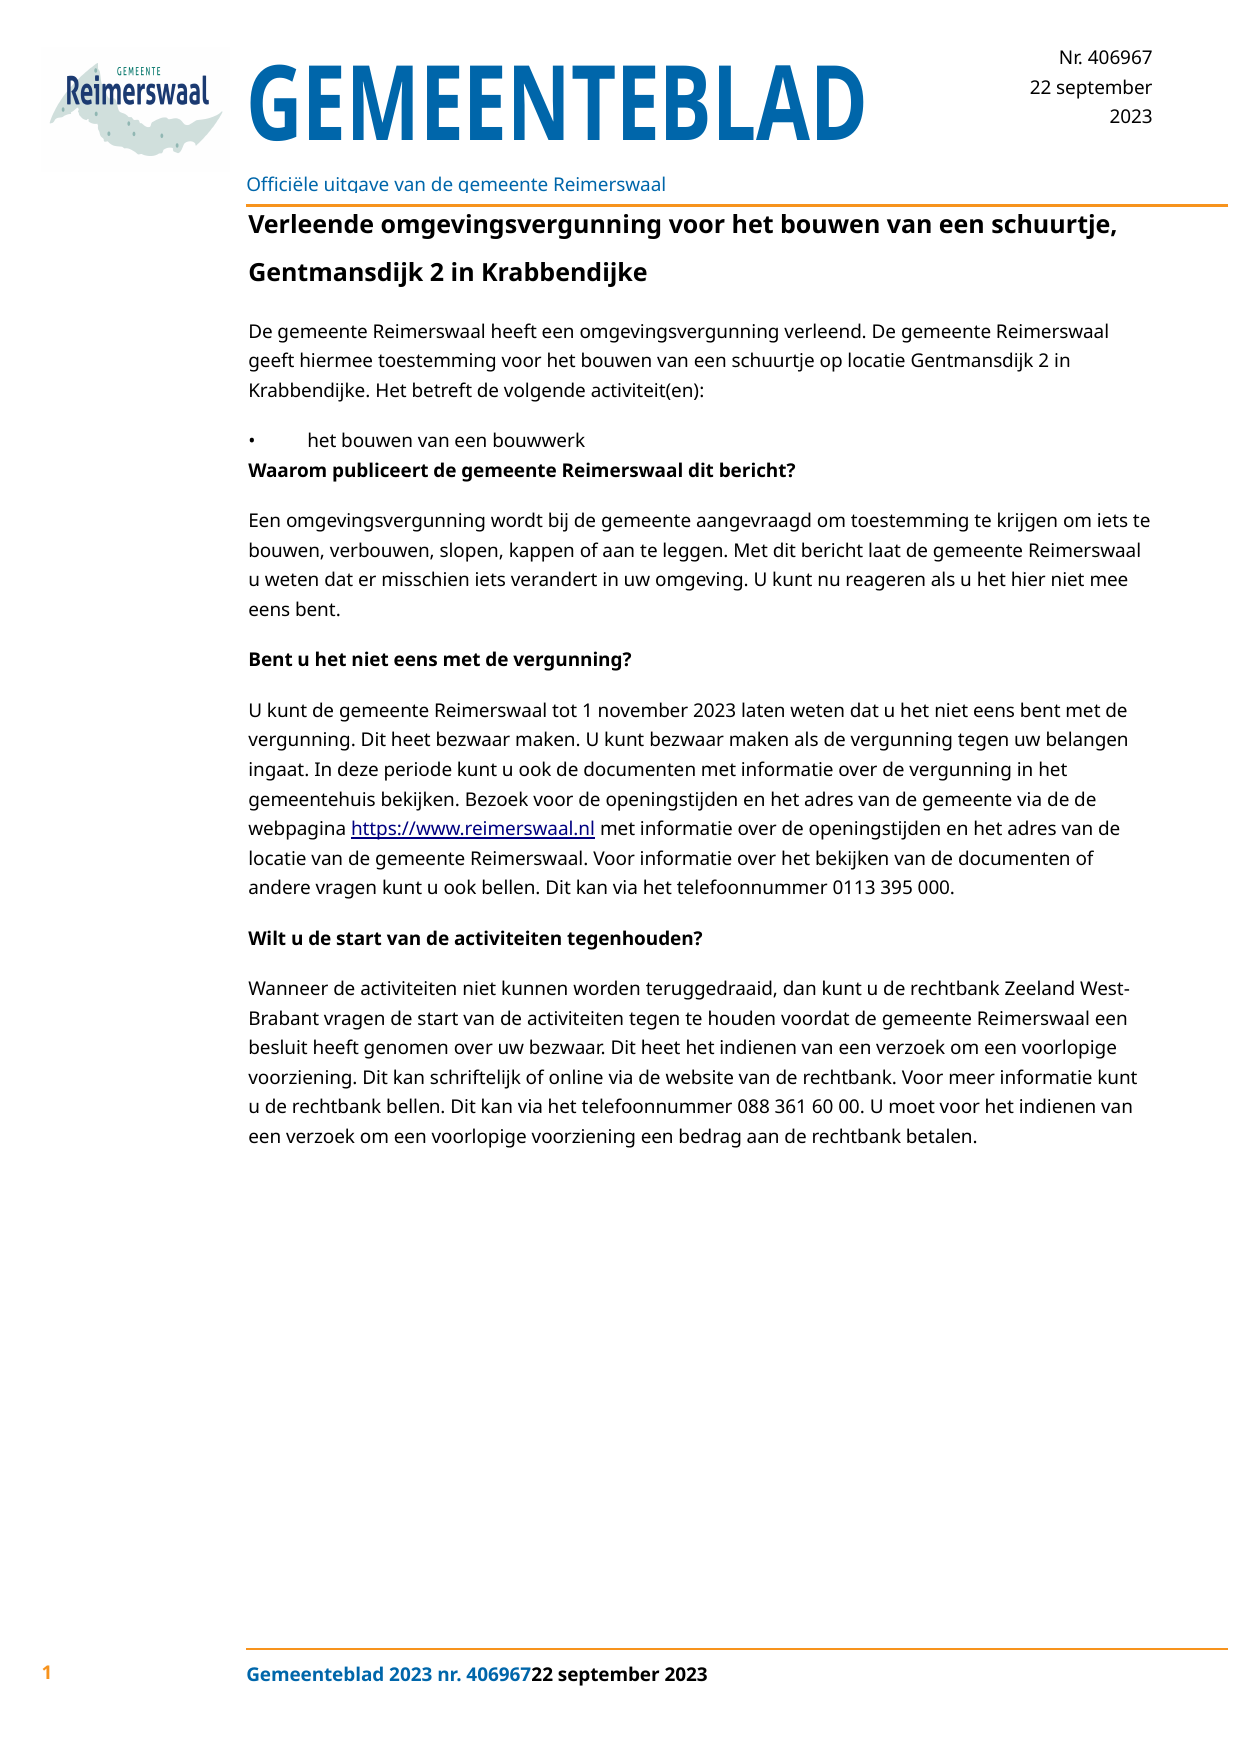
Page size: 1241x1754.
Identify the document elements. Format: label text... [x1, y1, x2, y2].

text De gemeente Reimerswaal heeft een omgevingsvergunning verleend. De gemeente Reimerswaal geeft hiermee toestemming voor het bouwen van een schuurtje op locatie Gentmansdijk 2 in Krabbendijke. Het betreft de volgende activiteit(en): [248, 318, 1152, 403]
text Verleende omgevingsvergunning voor het bouwen van een schuurtje, Gentmansdijk 2 in Krabbendijke [248, 207, 1152, 288]
list het bouwen van een bouwwerk [248, 427, 1152, 453]
text Wanneer de activiteiten niet kunnen worden teruggedraaid, dan kunt u de rechtbank Zeeland West-Brabant vragen de start van de activiteiten tegen te houden voordat de gemeente Reimerswaal een besluit heeft genomen over uw bezwaar. Dit heet het indienen van een verzoek om een voorlopige voorziening. Dit kan schriftelijk of online via de website van de rechtbank. Voor meer informatie kunt u de rechtbank bellen. Dit kan via het telefoonnummer 088 361 60 00. U moet voor het indienen van een verzoek om een voorlopige voorziening een bedrag aan de rechtbank betalen. [248, 975, 1152, 1149]
text U kunt de gemeente Reimerswaal tot 1 november 2023 laten weten dat u het niet eens bent met de vergunning. Dit heet bezwaar maken. U kunt bezwaar maken als de vergunning tegen uw belangen ingaat. In deze periode kunt u ook de documenten met informatie over de vergunning in het gemeentehuis bekijken. Bezoek voor de openingstijden en het adres van de gemeente via de de webpagina https://www.reimerswaal.nl met informatie over de openingstijden en het adres van de locatie van de gemeente Reimerswaal. Voor informatie over het bekijken van de documenten of andere vragen kunt u ook bellen. Dit kan via het telefoonnummer 0113 395 000. [248, 697, 1152, 900]
text Een omgevingsvergunning wordt bij de gemeente aangevraagd om toestemming te krijgen om iets te bouwen, verbouwen, slopen, kappen of aan te leggen. Met dit bericht laat de gemeente Reimerswaal u weten dat er misschien iets verandert in uw omgeving. U kunt nu reageren als u het hier niet mee eens bent. [248, 507, 1152, 622]
picture [41, 47, 231, 172]
text Bent u het niet eens met de vergunning? [248, 647, 1152, 672]
text Wilt u de start van de activiteiten tegenhouden? [248, 925, 1152, 951]
text Waarom publiceert de gemeente Reimerswaal dit bericht? [248, 457, 1152, 483]
